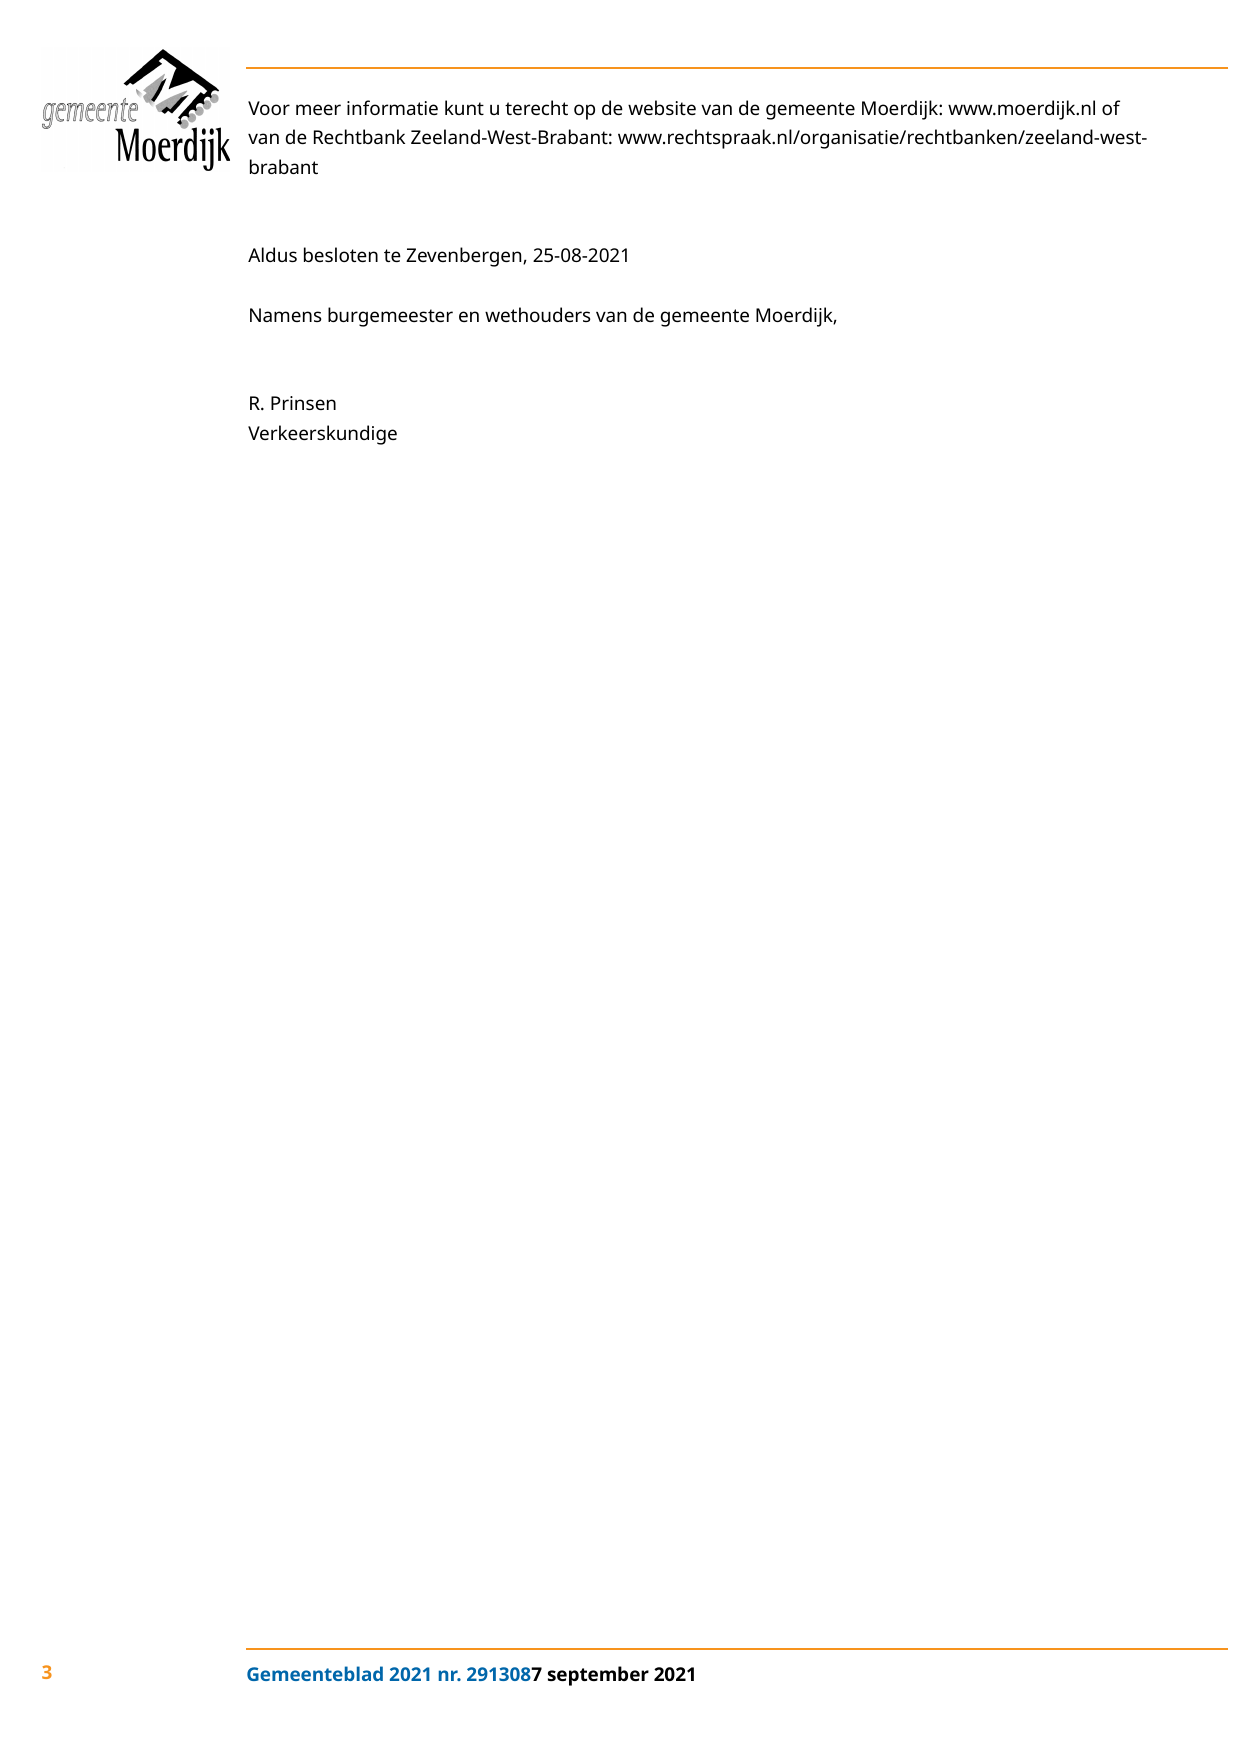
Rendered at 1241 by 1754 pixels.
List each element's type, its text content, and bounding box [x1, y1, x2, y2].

picture [41, 47, 231, 172]
text Namens burgemeester en wethouders van de gemeente Moerdijk, [248, 302, 1152, 328]
text Verkeerskundige [248, 420, 1152, 446]
text R. Prinsen [248, 391, 1152, 416]
text Aldus besloten te Zevenbergen, 25-08-2021 [248, 243, 1152, 268]
text Voor meer informatie kunt u terecht op de website van de gemeente Moerdijk: www.moerdijk.nl of van de Rechtbank Zeeland-West-Brabant: www.rechtspraak.nl/organisatie/rechtbanken/zeeland-west-brabant [248, 95, 1152, 180]
